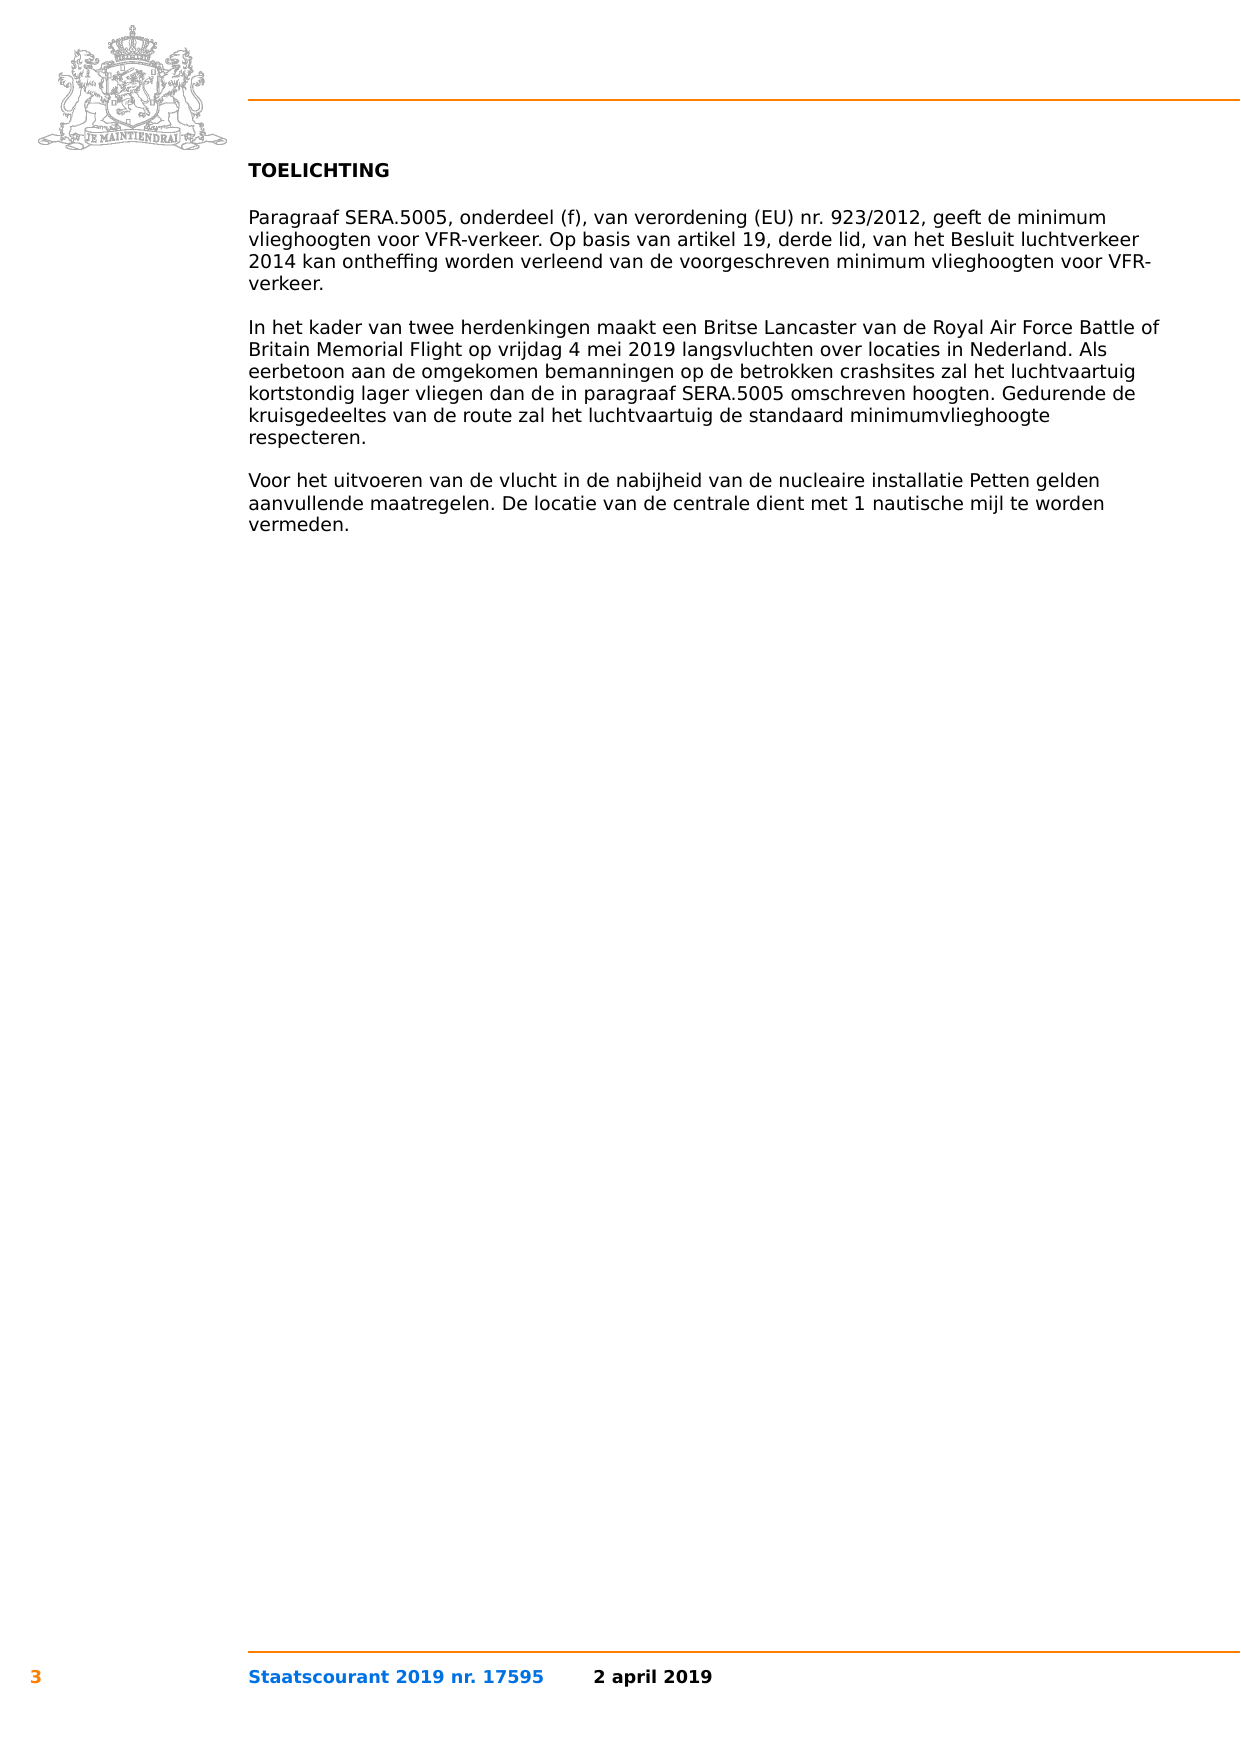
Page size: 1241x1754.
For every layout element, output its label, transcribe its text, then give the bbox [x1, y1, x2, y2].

subtitle TOELICHTING [248, 160, 1163, 182]
text Voor het uitvoeren van de vlucht in de nabijheid van de nucleaire installatie Petten gelden aanvullende maatregelen. De locatie van de centrale dient met 1 nautische mijl te worden vermeden. [248, 470, 1163, 536]
picture [38, 25, 227, 150]
text In het kader van twee herdenkingen maakt een Britse Lancaster van de Royal Air Force Battle of Britain Memorial Flight op vrijdag 4 mei 2019 langsvluchten over locaties in Nederland. Als eerbetoon aan de omgekomen bemanningen op de betrokken crashsites zal het luchtvaartuig kortstondig lager vliegen dan de in paragraaf SERA.5005 omschreven hoogten. Gedurende de kruisgedeeltes van de route zal het luchtvaartuig de standaard minimumvlieghoogte respecteren. [248, 317, 1163, 448]
text Paragraaf SERA.5005, onderdeel (f), van verordening (EU) nr. 923/2012, geeft de minimum vlieghoogten voor VFR-verkeer. Op basis van artikel 19, derde lid, van het Besluit luchtverkeer 2014 kan ontheffing worden verleend van de voorgeschreven minimum vlieghoogten voor VFR-verkeer. [248, 207, 1163, 295]
